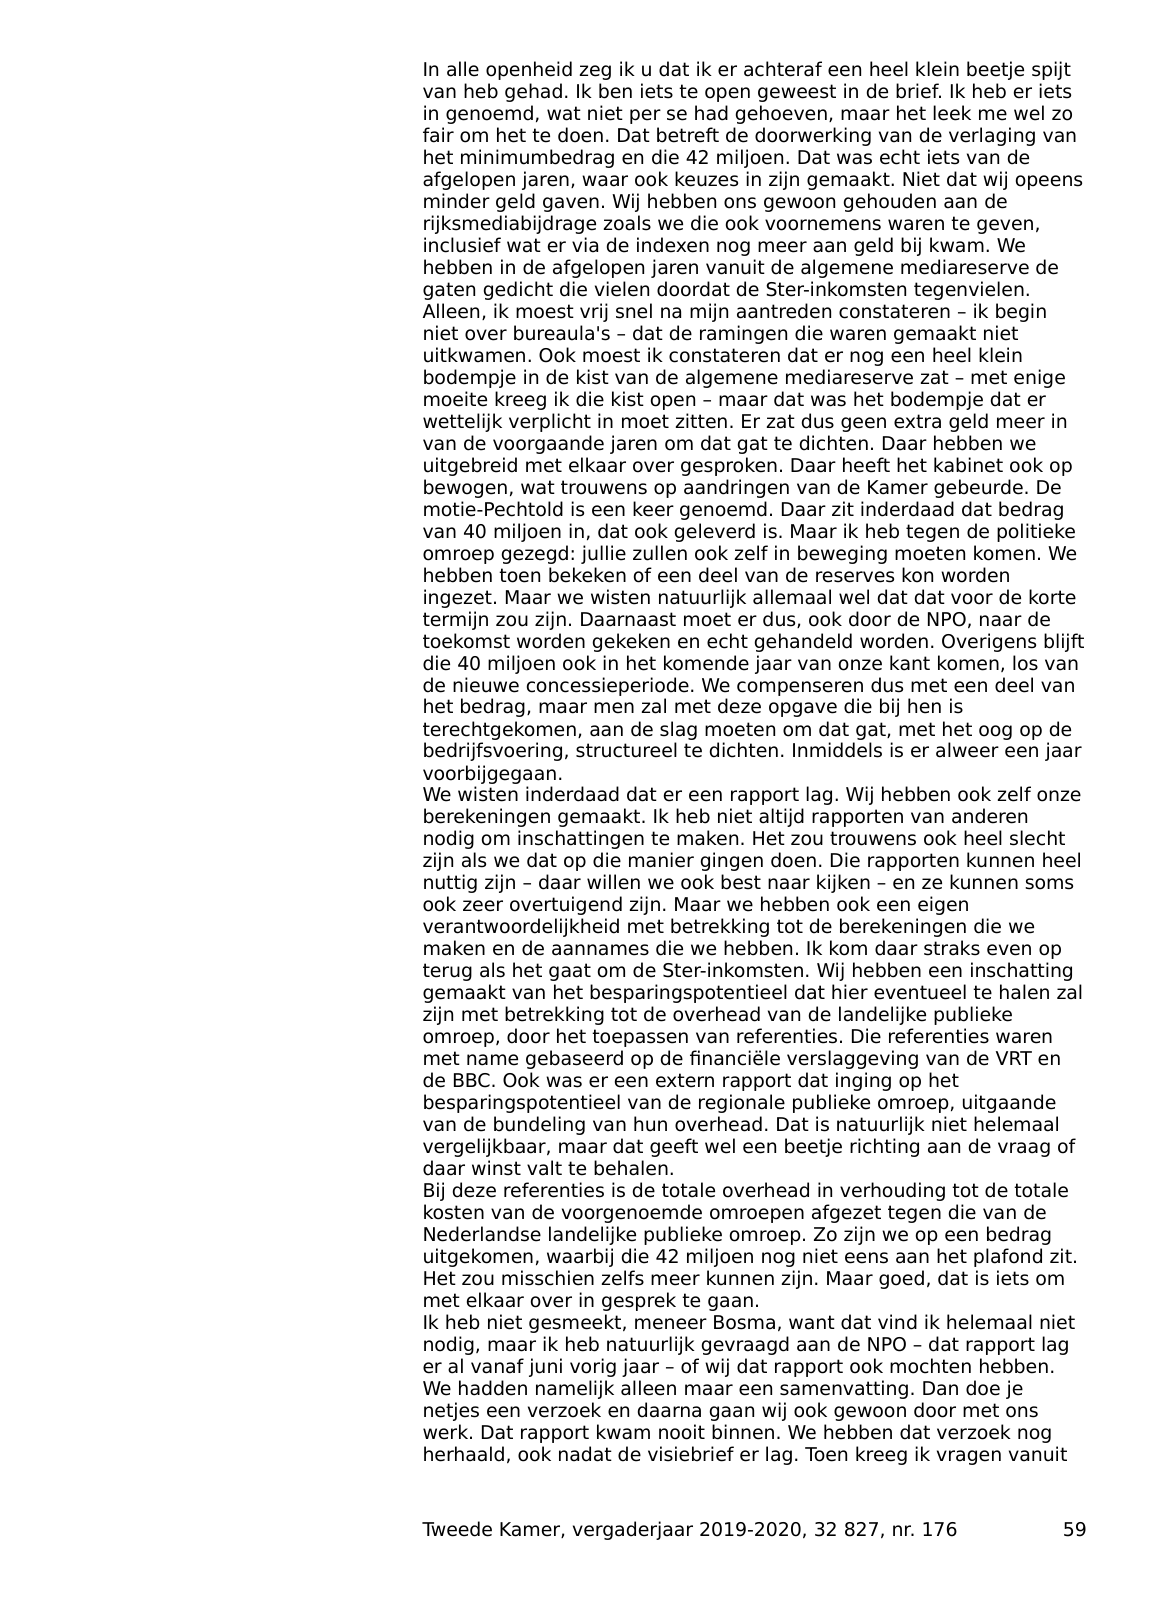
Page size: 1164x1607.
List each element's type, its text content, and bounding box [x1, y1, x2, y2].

text We wisten inderdaad dat er een rapport lag. Wij hebben ook zelf onze berekeningen gemaakt. Ik heb niet altijd rapporten van anderen nodig om inschattingen te maken. Het zou trouwens ook heel slecht zijn als we dat op die manier gingen doen. Die rapporten kunnen heel nuttig zijn – daar willen we ook best naar kijken – en ze kunnen soms ook zeer overtuigend zijn. Maar we hebben ook een eigen verantwoordelijkheid met betrekking tot de berekeningen die we maken en de aannames die we hebben. Ik kom daar straks even op terug als het gaat om de Ster-inkomsten. Wij hebben een inschatting gemaakt van het besparingspotentieel dat hier eventueel te halen zal zijn met betrekking tot de overhead van de landelijke publieke omroep, door het toepassen van referenties. Die referenties waren met name gebaseerd op de financiële verslaggeving van de VRT en de BBC. Ook was er een extern rapport dat inging op het besparingspotentieel van de regionale publieke omroep, uitgaande van de bundeling van hun overhead. Dat is natuurlijk niet helemaal vergelijkbaar, maar dat geeft wel een beetje richting aan de vraag of daar winst valt te behalen. [422, 784, 1087, 1180]
text Bij deze referenties is de totale overhead in verhouding tot de totale kosten van de voorgenoemde omroepen afgezet tegen die van de Nederlandse landelijke publieke omroep. Zo zijn we op een bedrag uitgekomen, waarbij die 42 miljoen nog niet eens aan het plafond zit. Het zou misschien zelfs meer kunnen zijn. Maar goed, dat is iets om met elkaar over in gesprek te gaan. [422, 1180, 1087, 1312]
text Ik heb niet gesmeekt, meneer Bosma, want dat vind ik helemaal niet nodig, maar ik heb natuurlijk gevraagd aan de NPO – dat rapport lag er al vanaf juni vorig jaar – of wij dat rapport ook mochten hebben. We hadden namelijk alleen maar een samenvatting. Dan doe je netjes een verzoek en daarna gaan wij ook gewoon door met ons werk. Dat rapport kwam nooit binnen. We hebben dat verzoek nog herhaald, ook nadat de visiebrief er lag. Toen kreeg ik vragen vanuit [422, 1312, 1087, 1466]
text In alle openheid zeg ik u dat ik er achteraf een heel klein beetje spijt van heb gehad. Ik ben iets te open geweest in de brief. Ik heb er iets in genoemd, wat niet per se had gehoeven, maar het leek me wel zo fair om het te doen. Dat betreft de doorwerking van de verlaging van het minimumbedrag en die 42 miljoen. Dat was echt iets van de afgelopen jaren, waar ook keuzes in zijn gemaakt. Niet dat wij opeens minder geld gaven. Wij hebben ons gewoon gehouden aan de rijksmediabijdrage zoals we die ook voornemens waren te geven, inclusief wat er via de indexen nog meer aan geld bij kwam. We hebben in de afgelopen jaren vanuit de algemene mediareserve de gaten gedicht die vielen doordat de Ster-inkomsten tegenvielen. Alleen, ik moest vrij snel na mijn aantreden constateren – ik begin niet over bureaula's – dat de ramingen die waren gemaakt niet uitkwamen. Ook moest ik constateren dat er nog een heel klein bodempje in de kist van de algemene mediareserve zat – met enige moeite kreeg ik die kist open – maar dat was het bodempje dat er wettelijk verplicht in moet zitten. Er zat dus geen extra geld meer in van de voorgaande jaren om dat gat te dichten. Daar hebben we uitgebreid met elkaar over gesproken. Daar heeft het kabinet ook op bewogen, wat trouwens op aandringen van de Kamer gebeurde. De motie-Pechtold is een keer genoemd. Daar zit inderdaad dat bedrag van 40 miljoen in, dat ook geleverd is. Maar ik heb tegen de politieke omroep gezegd: jullie zullen ook zelf in beweging moeten komen. We hebben toen bekeken of een deel van de reserves kon worden ingezet. Maar we wisten natuurlijk allemaal wel dat dat voor de korte termijn zou zijn. Daarnaast moet er dus, ook door de NPO, naar de toekomst worden gekeken en echt gehandeld worden. Overigens blijft die 40 miljoen ook in het komende jaar van onze kant komen, los van de nieuwe concessieperiode. We compenseren dus met een deel van het bedrag, maar men zal met deze opgave die bij hen is terechtgekomen, aan de slag moeten om dat gat, met het oog op de bedrijfsvoering, structureel te dichten. Inmiddels is er alweer een jaar voorbijgegaan. [422, 59, 1087, 784]
